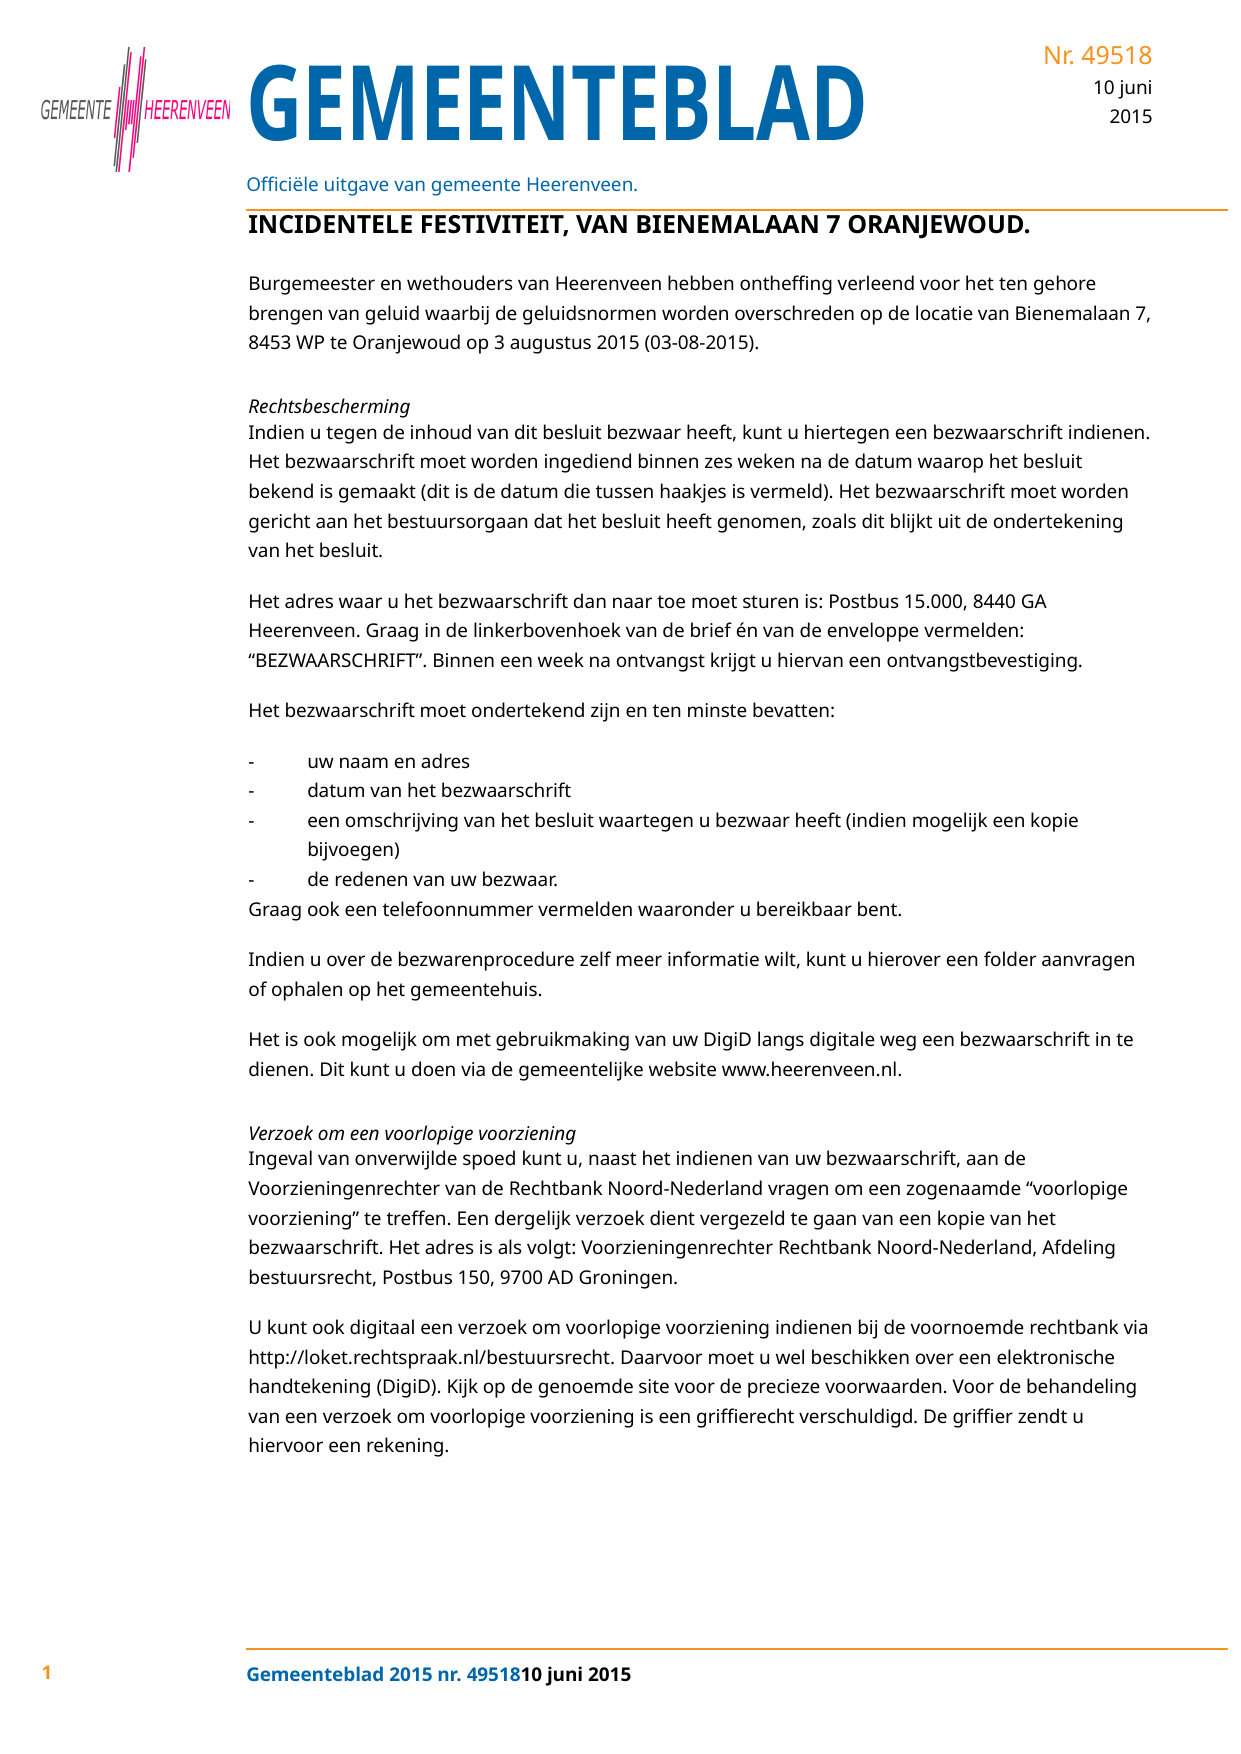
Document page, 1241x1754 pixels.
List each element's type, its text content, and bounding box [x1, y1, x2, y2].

text Indien u tegen de inhoud van dit besluit bezwaar heeft, kunt u hiertegen een bezwaarschrift indienen. Het bezwaarschrift moet worden ingediend binnen zes weken na de datum waarop het besluit bekend is gemaakt (dit is de datum die tussen haakjes is vermeld). Het bezwaarschrift moet worden gericht aan het bestuursorgaan dat het besluit heeft genomen, zoals dit blijkt uit de ondertekening van het besluit. [248, 419, 1152, 563]
text Ingeval van onverwijlde spoed kunt u, naast het indienen van uw bezwaarschrift, aan de Voorzieningenrechter van de Rechtbank Noord-Nederland vragen om een zogenaamde “voorlopige voorziening” te treffen. Een dergelijk verzoek dient vergezeld te gaan van een kopie van het bezwaarschrift. Het adres is als volgt: Voorzieningenrechter Rechtbank Noord-Nederland, Afdeling bestuursrecht, Postbus 150, 9700 AD Groningen. [248, 1146, 1152, 1289]
list de redenen van uw bezwaar. [248, 866, 1152, 892]
text Rechtsbescherming [248, 393, 1152, 419]
picture [41, 47, 231, 172]
text Graag ook een telefoonnummer vermelden waaronder u bereikbaar bent. [248, 896, 1152, 922]
text Verzoek om een voorlopige voorziening [248, 1120, 1152, 1146]
list datum van het bezwaarschrift [248, 777, 1152, 803]
text Indien u over de bezwarenprocedure zelf meer informatie wilt, kunt u hierover een folder aanvragen of ophalen op het gemeentehuis. [248, 946, 1152, 1002]
text U kunt ook digitaal een verzoek om voorlopige voorziening indienen bij de voornoemde rechtbank via http://loket.rechtspraak.nl/bestuursrecht. Daarvoor moet u wel beschikken over een elektronische handtekening (DigiD). Kijk op de genoemde site voor de precieze voorwaarden. Voor de behandeling van een verzoek om voorlopige voorziening is een griffierecht verschuldigd. De griffier zendt u hiervoor een rekening. [248, 1314, 1152, 1458]
text Het adres waar u het bezwaarschrift dan naar toe moet sturen is: Postbus 15.000, 8440 GA Heerenveen. Graag in de linkerbovenhoek van de brief én van de enveloppe vermelden: “BEZWAARSCHRIFT”. Binnen een week na ontvangst krijgt u hiervan een ontvangstbevestiging. [248, 588, 1152, 673]
list uw naam en adres [248, 748, 1152, 774]
text Het bezwaarschrift moet ondertekend zijn en ten minste bevatten: [248, 697, 1152, 723]
text INCIDENTELE FESTIVITEIT, VAN BIENEMALAAN 7 ORANJEWOUD. [248, 211, 1152, 241]
list een omschrijving van het besluit waartegen u bezwaar heeft (indien mogelijk een kopie bijvoegen) [248, 807, 1152, 862]
text Het is ook mogelijk om met gebruikmaking van uw DigiD langs digitale weg een bezwaarschrift in te dienen. Dit kunt u doen via de gemeentelijke website www.heerenveen.nl. [248, 1026, 1152, 1082]
text Burgemeester en wethouders van Heerenveen hebben ontheffing verleend voor het ten gehore brengen van geluid waarbij de geluidsnormen worden overschreden op de locatie van Bienemalaan 7, 8453 WP te Oranjewoud op 3 augustus 2015 (03-08-2015). [248, 270, 1152, 355]
